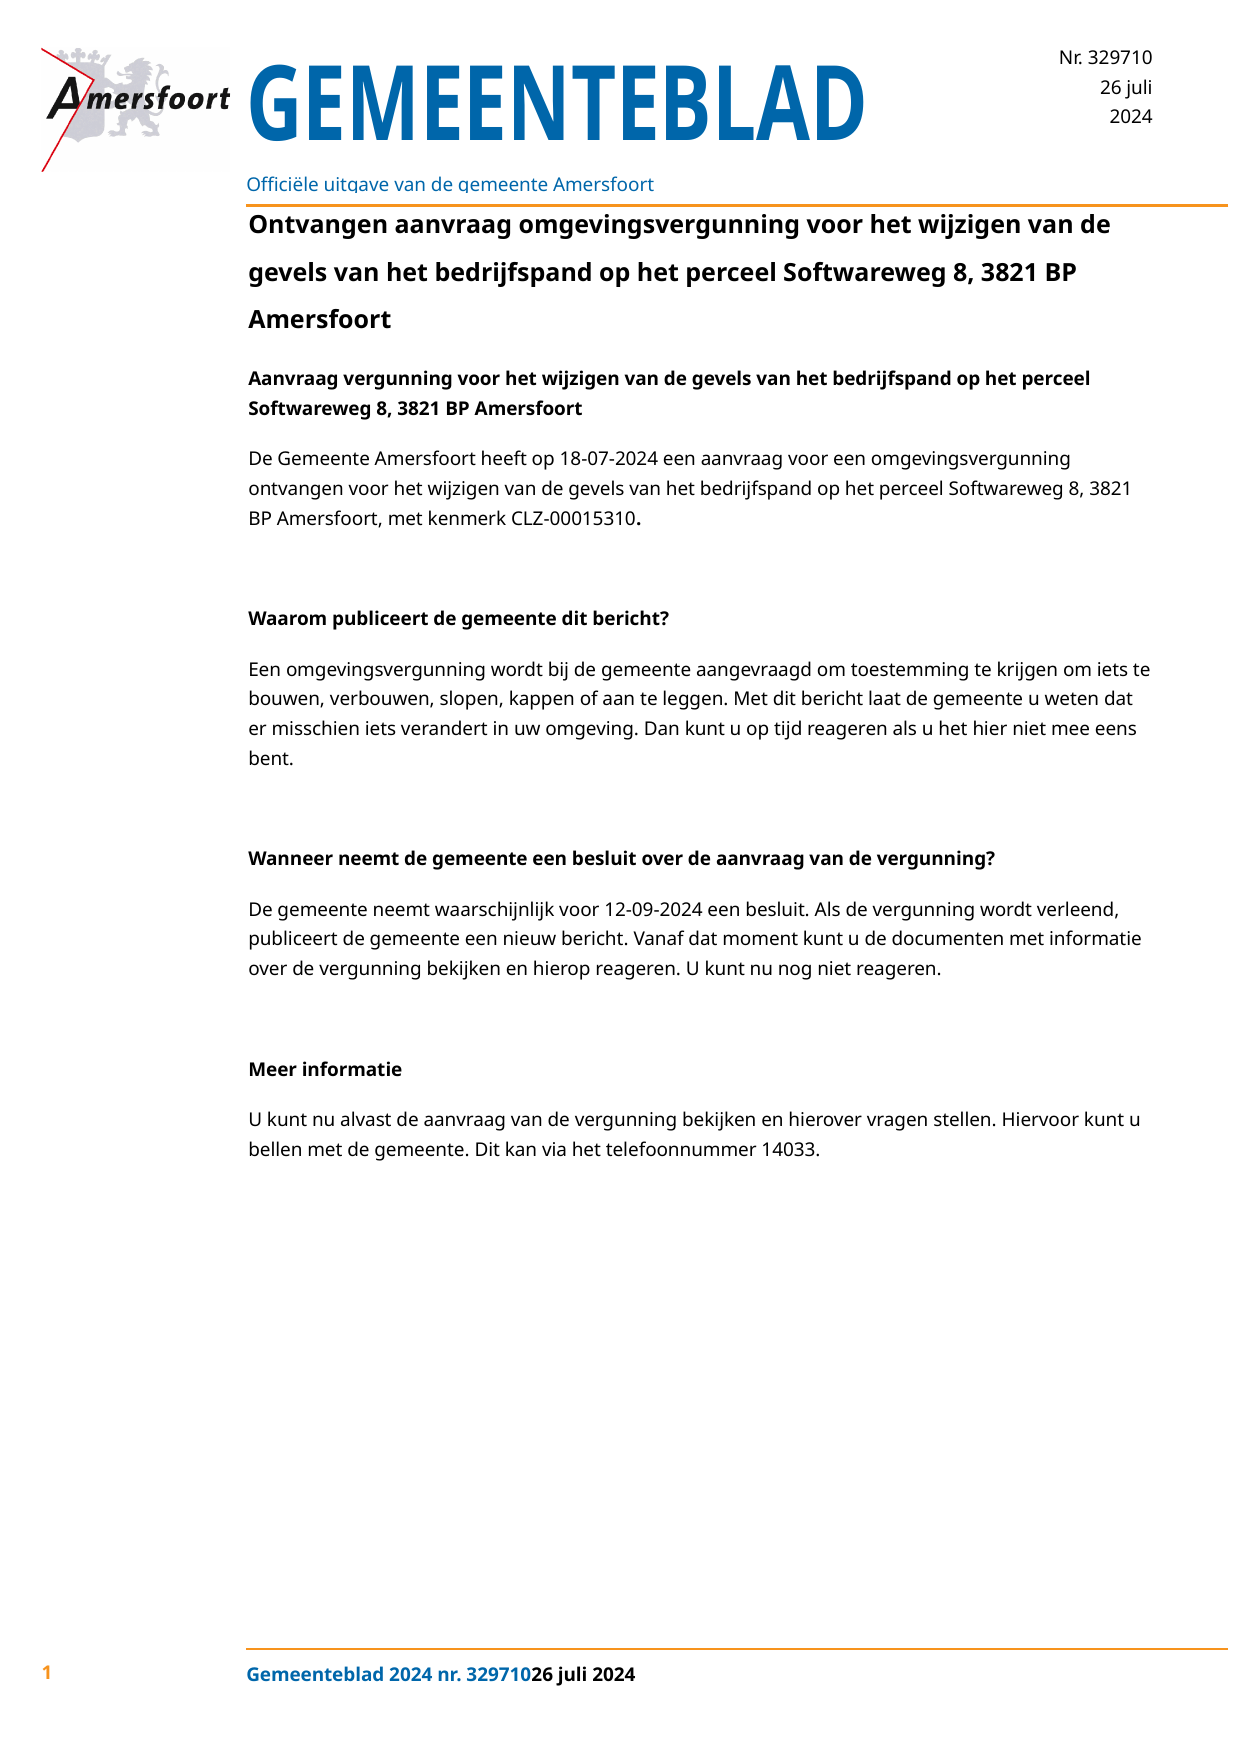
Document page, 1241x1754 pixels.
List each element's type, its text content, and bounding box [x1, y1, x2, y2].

text Waarom publiceert de gemeente dit bericht? [248, 606, 1152, 631]
text Wanneer neemt de gemeente een besluit over de aanvraag van de vergunning? [248, 846, 1152, 871]
text De Gemeente Amersfoort heeft op 18-07-2024 een aanvraag voor een omgevingsvergunning ontvangen voor het wijzigen van de gevels van het bedrijfspand op het perceel Softwareweg 8, 3821 BP Amersfoort, met kenmerk CLZ-00015310. [248, 446, 1152, 530]
text Meer informatie [248, 1056, 1152, 1082]
text Een omgevingsvergunning wordt bij de gemeente aangevraagd om toestemming te krijgen om iets te bouwen, verbouwen, slopen, kappen of aan te leggen. Met dit bericht laat de gemeente u weten dat er misschien iets verandert in uw omgeving. Dan kunt u op tijd reageren als u het hier niet mee eens bent. [248, 656, 1152, 770]
text De gemeente neemt waarschijnlijk voor 12-09-2024 een besluit. Als de vergunning wordt verleend, publiceert de gemeente een nieuw bericht. Vanaf dat moment kunt u de documenten met informatie over de vergunning bekijken en hierop reageren. U kunt nu nog niet reageren. [248, 896, 1152, 981]
text Ontvangen aanvraag omgevingsvergunning voor het wijzigen van de gevels van het bedrijfspand op het perceel Softwareweg 8, 3821 BP Amersfoort [248, 207, 1152, 336]
text Aanvraag vergunning voor het wijzigen van de gevels van het bedrijfspand op het perceel Softwareweg 8, 3821 BP Amersfoort [248, 366, 1152, 421]
text U kunt nu alvast de aanvraag van de vergunning bekijken en hierover vragen stellen. Hiervoor kunt u bellen met de gemeente. Dit kan via het telefoonnummer 14033. [248, 1106, 1152, 1162]
picture [41, 47, 231, 172]
